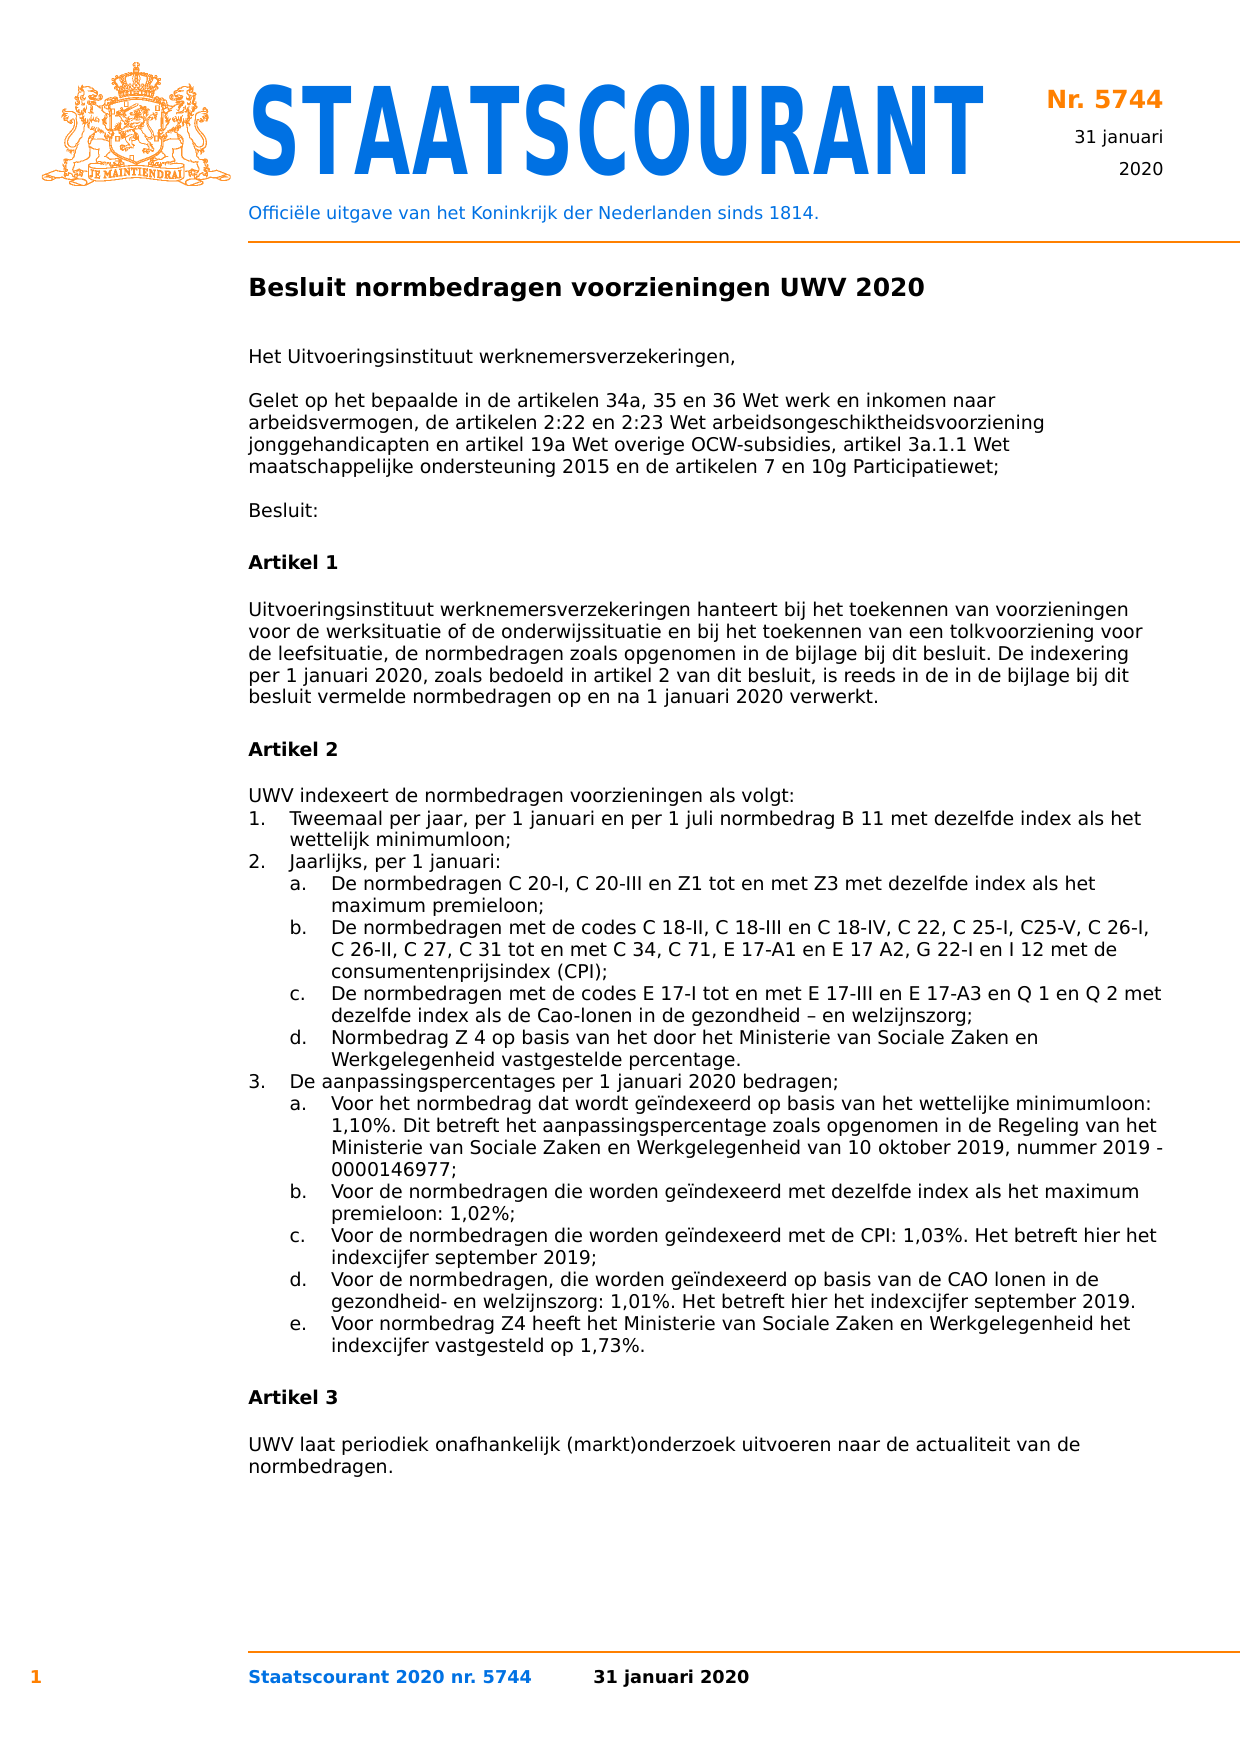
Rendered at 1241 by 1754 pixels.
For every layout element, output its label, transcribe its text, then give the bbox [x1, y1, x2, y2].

text a. De normbedragen C 20-I, C 20-III en Z1 tot en met Z3 met dezelfde index als het maximum premieloon; [289, 873, 1163, 917]
text 3. De aanpassingspercentages per 1 januari 2020 bedragen; [248, 1071, 1163, 1093]
subtitle Artikel 2 [248, 738, 1163, 760]
text Het Uitvoeringsinstituut werknemersverzekeringen, [248, 346, 1163, 368]
text Besluit: [248, 499, 1163, 522]
text 1. Tweemaal per jaar, per 1 januari en per 1 juli normbedrag B 11 met dezelfde index als het wettelijk minimumloon; [248, 807, 1163, 851]
subtitle Artikel 3 [248, 1387, 1163, 1409]
text c. De normbedragen met de codes E 17-I tot en met E 17-III en E 17-A3 en Q 1 en Q 2 met dezelfde index als de Cao-lonen in de gezondheid – en welzijnszorg; [289, 983, 1163, 1027]
text a. Voor het normbedrag dat wordt geïndexeerd op basis van het wettelijke minimumloon: 1,10%. Dit betreft het aanpassingspercentage zoals opgenomen in de Regeling van het Ministerie van Sociale Zaken en Werkgelegenheid van 10 oktober 2019, nummer 2019 -0000146977; [289, 1093, 1163, 1181]
text b. De normbedragen met de codes C 18-II, C 18-III en C 18-IV, C 22, C 25-I, C25-V, C 26-I, C 26-II, C 27, C 31 tot en met C 34, C 71, E 17-A1 en E 17 A2, G 22-I en I 12 met de consumentenprijsindex (CPI); [289, 917, 1163, 983]
table_header Nr. 5744 [998, 62, 1240, 121]
text e. Voor normbedrag Z4 heeft het Ministerie van Sociale Zaken en Werkgelegenheid het indexcijfer vastgesteld op 1,73%. [289, 1313, 1163, 1357]
table_cell 31 januari [998, 121, 1240, 153]
picture [41, 62, 231, 186]
text Uitvoeringsinstituut werknemersverzekeringen hanteert bij het toekennen van voorzieningen voor de werksituatie of de onderwijssituatie en bij het toekennen van een tolkvoorziening voor de leefsituatie, de normbedragen zoals opgenomen in de bijlage bij dit besluit. De indexering per 1 januari 2020, zoals bedoeld in artikel 2 van dit besluit, is reeds in de in de bijlage bij dit besluit vermelde normbedragen op en na 1 januari 2020 verwerkt. [248, 598, 1163, 708]
text c. Voor de normbedragen die worden geïndexeerd met de CPI: 1,03%. Het betreft hier het indexcijfer september 2019; [289, 1225, 1163, 1269]
table_header [25, 62, 248, 241]
text b. Voor de normbedragen die worden geïndexeerd met dezelfde index als het maximum premieloon: 1,02%; [289, 1181, 1163, 1225]
subtitle Artikel 1 [248, 552, 1163, 573]
text 2. Jaarlijks, per 1 januari: [248, 851, 1163, 873]
text d. Normbedrag Z 4 op basis van het door het Ministerie van Sociale Zaken en Werkgelegenheid vastgestelde percentage. [289, 1027, 1163, 1071]
text UWV laat periodiek onafhankelijk (markt)onderzoek uitvoeren naar de actualiteit van de normbedragen. [248, 1434, 1163, 1478]
text UWV indexeert de normbedragen voorzieningen als volgt: [248, 785, 1163, 807]
table_cell Officiële uitgave van het Koninkrijk der Nederlanden sinds 1814. [248, 203, 1240, 241]
subtitle Besluit normbedragen voorzieningen UWV 2020 [248, 273, 1163, 302]
table_cell 2020 [998, 153, 1240, 203]
table_header STAATSCOURANT [248, 62, 998, 203]
text Gelet op het bepaalde in de artikelen 34a, 35 en 36 Wet werk en inkomen naar arbeidsvermogen, de artikelen 2:22 en 2:23 Wet arbeidsongeschiktheidsvoorziening jonggehandicapten en artikel 19a Wet overige OCW-subsidies, artikel 3a.1.1 Wet maatschappelijke ondersteuning 2015 en de artikelen 7 en 10g Participatiewet; [248, 390, 1163, 478]
text d. Voor de normbedragen, die worden geïndexeerd op basis van de CAO lonen in de gezondheid- en welzijnszorg: 1,01%. Het betreft hier het indexcijfer september 2019. [289, 1269, 1163, 1313]
